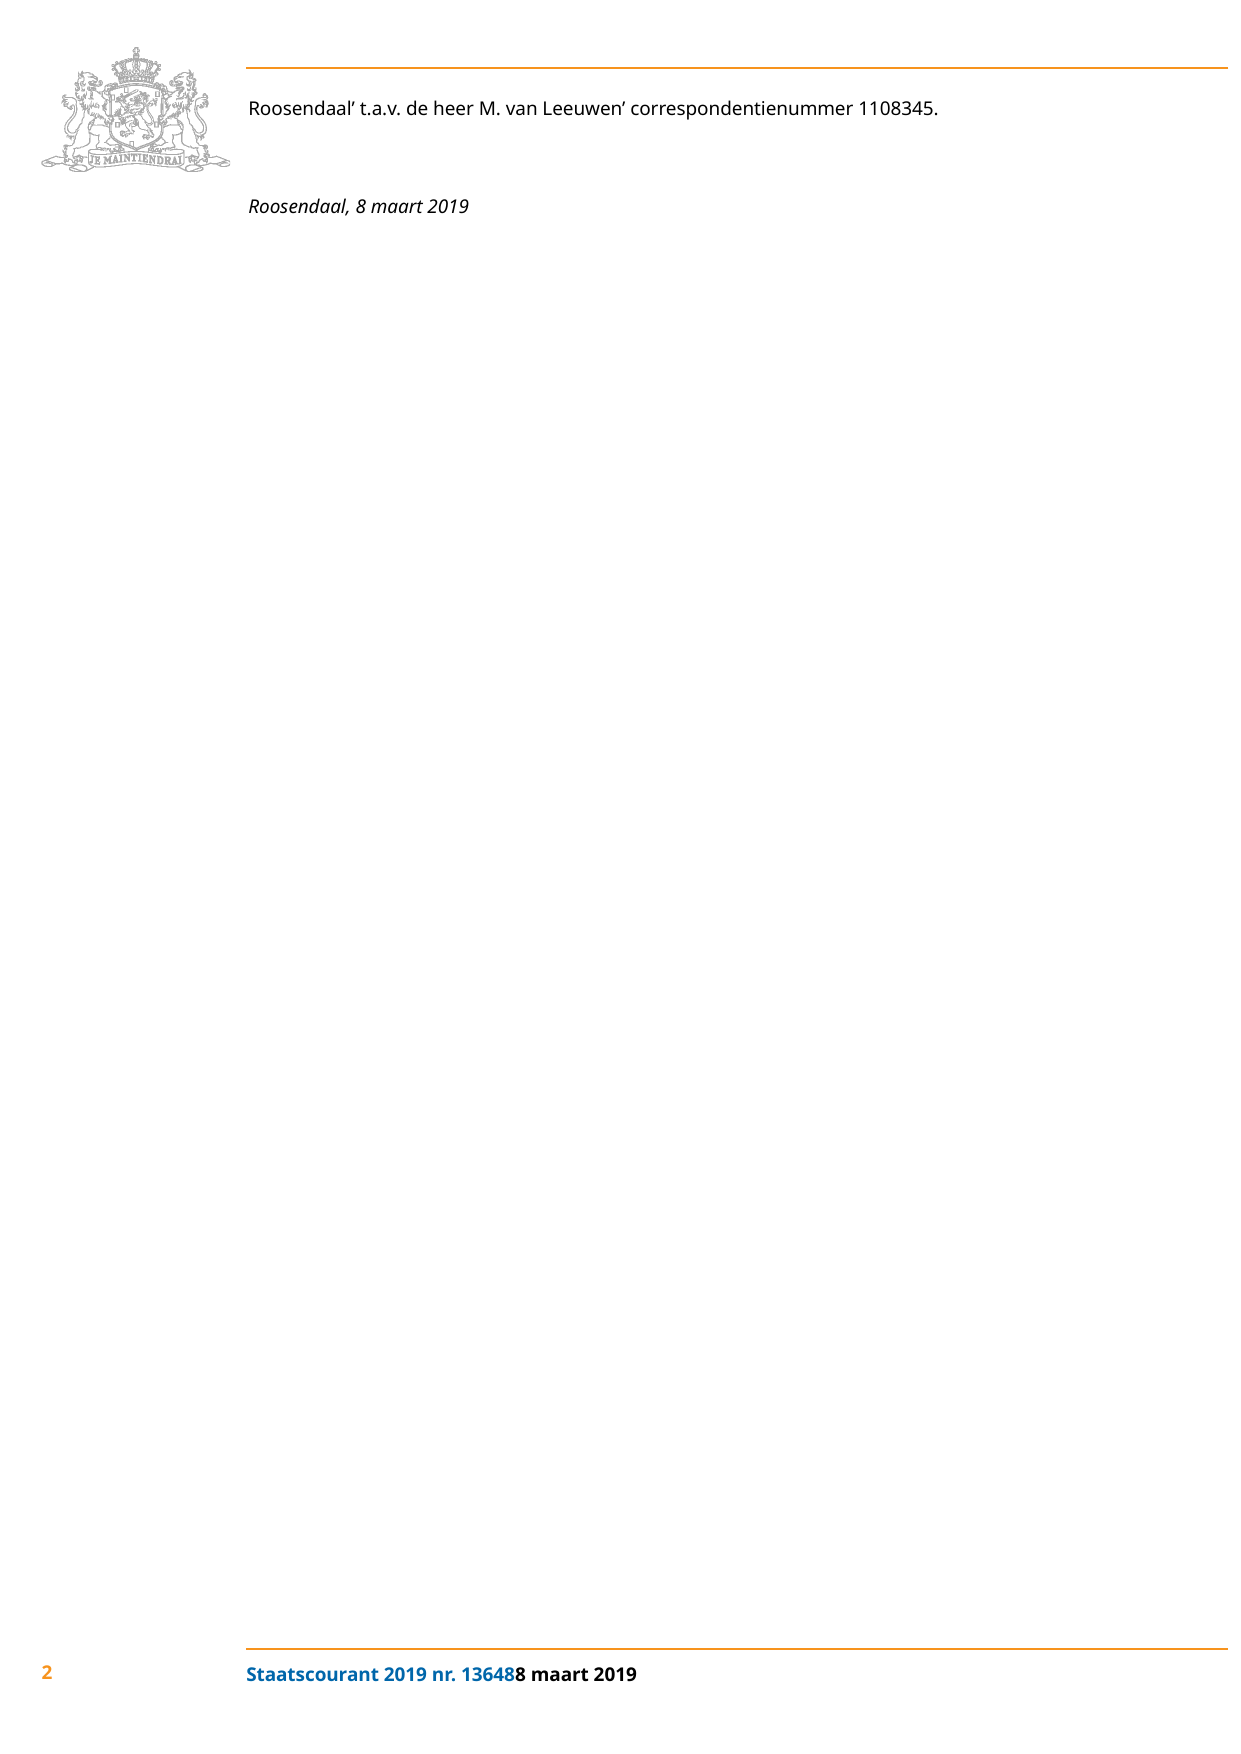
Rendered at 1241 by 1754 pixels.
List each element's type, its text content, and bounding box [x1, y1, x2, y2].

text Roosendaal, 8 maart 2019 [248, 193, 1152, 219]
text Roosendaal’ t.a.v. de heer M. van Leeuwen’ correspondentienummer 1108345. [248, 95, 1152, 121]
picture [41, 47, 231, 172]
